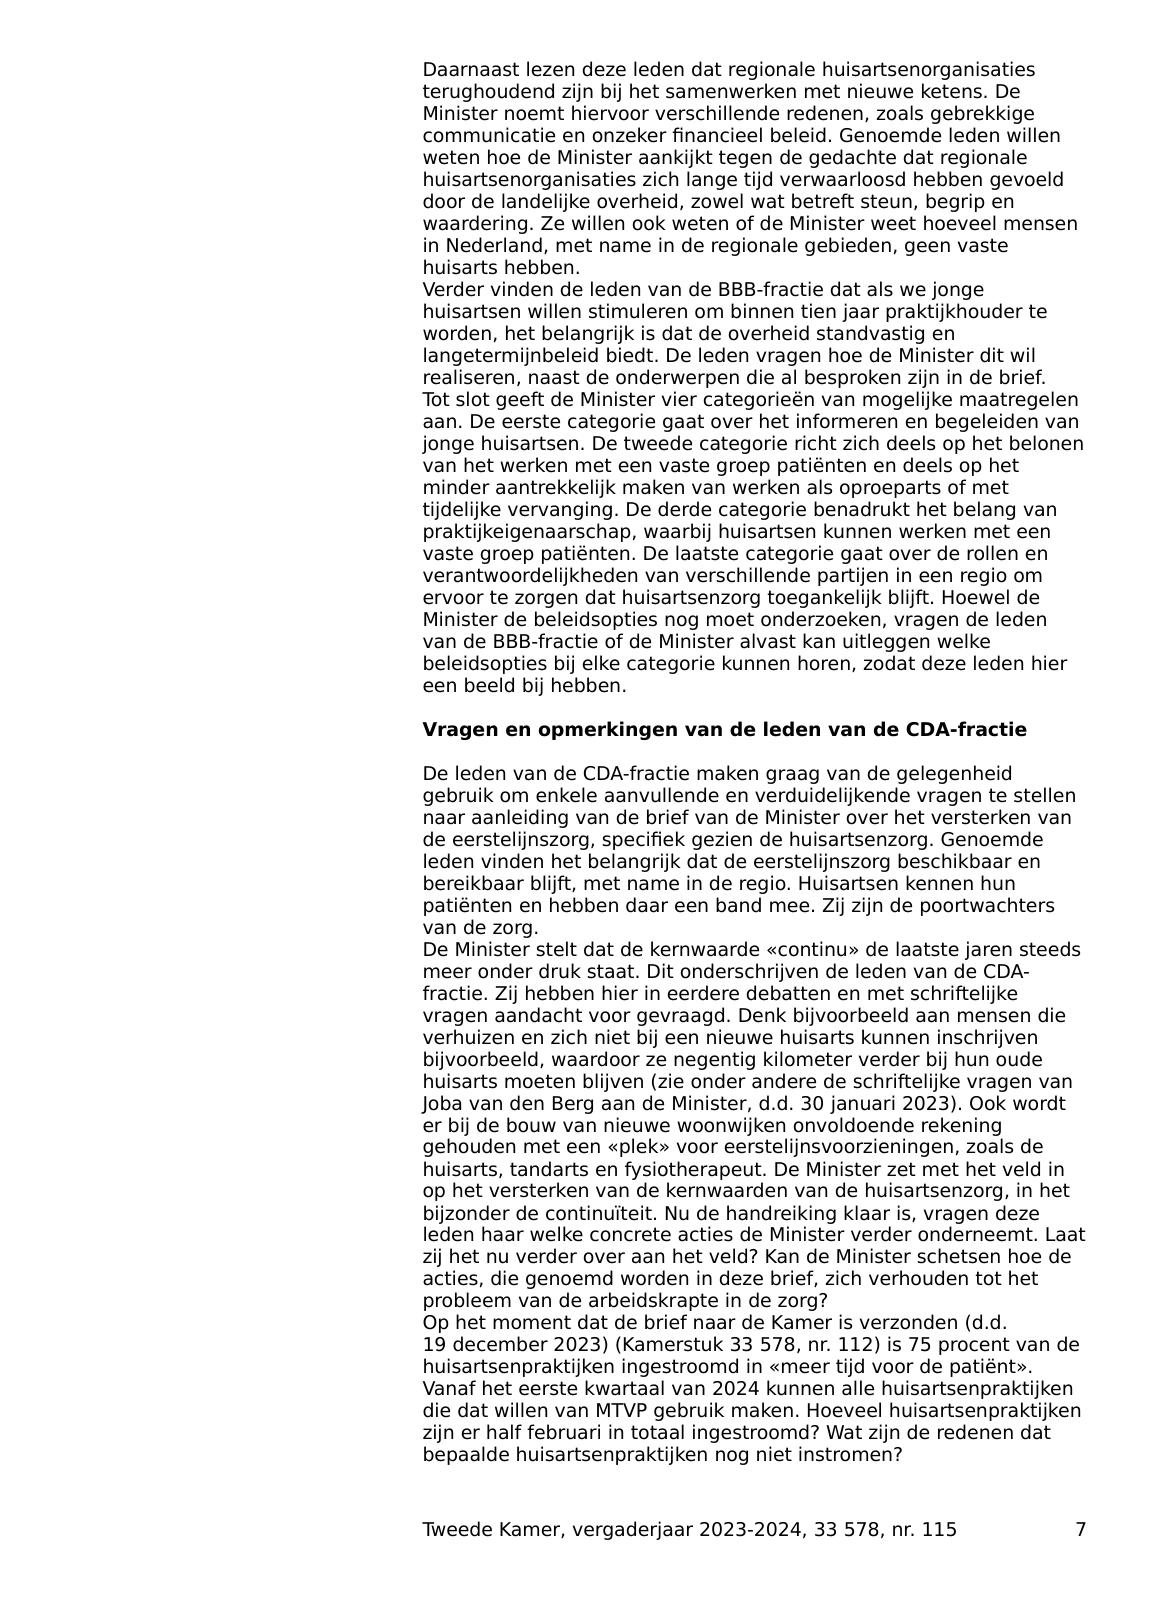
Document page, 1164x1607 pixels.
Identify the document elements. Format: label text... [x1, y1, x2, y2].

text Daarnaast lezen deze leden dat regionale huisartsenorganisaties terughoudend zijn bij het samenwerken met nieuwe ketens. De Minister noemt hiervoor verschillende redenen, zoals gebrekkige communicatie en onzeker financieel beleid. Genoemde leden willen weten hoe de Minister aankijkt tegen de gedachte dat regionale huisartsenorganisaties zich lange tijd verwaarloosd hebben gevoeld door de landelijke overheid, zowel wat betreft steun, begrip en waardering. Ze willen ook weten of de Minister weet hoeveel mensen in Nederland, met name in de regionale gebieden, geen vaste huisarts hebben. [422, 59, 1087, 279]
subtitle Vragen en opmerkingen van de leden van de CDA-fractie [422, 719, 1087, 741]
text Tot slot geeft de Minister vier categorieën van mogelijke maatregelen aan. De eerste categorie gaat over het informeren en begeleiden van jonge huisartsen. De tweede categorie richt zich deels op het belonen van het werken met een vaste groep patiënten en deels op het minder aantrekkelijk maken van werken als oproeparts of met tijdelijke vervanging. De derde categorie benadrukt het belang van praktijkeigenaarschap, waarbij huisartsen kunnen werken met een vaste groep patiënten. De laatste categorie gaat over de rollen en verantwoordelijkheden van verschillende partijen in een regio om ervoor te zorgen dat huisartsenzorg toegankelijk blijft. Hoewel de Minister de beleidsopties nog moet onderzoeken, vragen de leden van de BBB-fractie of de Minister alvast kan uitleggen welke beleidsopties bij elke categorie kunnen horen, zodat deze leden hier een beeld bij hebben. [422, 389, 1087, 696]
text Verder vinden de leden van de BBB-fractie dat als we jonge huisartsen willen stimuleren om binnen tien jaar praktijkhouder te worden, het belangrijk is dat de overheid standvastig en langetermijnbeleid biedt. De leden vragen hoe de Minister dit wil realiseren, naast de onderwerpen die al besproken zijn in de brief. [422, 279, 1087, 389]
text De Minister stelt dat de kernwaarde «continu» de laatste jaren steeds meer onder druk staat. Dit onderschrijven de leden van de CDA-fractie. Zij hebben hier in eerdere debatten en met schriftelijke vragen aandacht voor gevraagd. Denk bijvoorbeeld aan mensen die verhuizen en zich niet bij een nieuwe huisarts kunnen inschrijven bijvoorbeeld, waardoor ze negentig kilometer verder bij hun oude huisarts moeten blijven (zie onder andere de schriftelijke vragen van Joba van den Berg aan de Minister, d.d. 30 januari 2023). Ook wordt er bij de bouw van nieuwe woonwijken onvoldoende rekening gehouden met een «plek» voor eerstelijnsvoorzieningen, zoals de huisarts, tandarts en fysiotherapeut. De Minister zet met het veld in op het versterken van de kernwaarden van de huisartsenzorg, in het bijzonder de continuïteit. Nu de handreiking klaar is, vragen deze leden haar welke concrete acties de Minister verder onderneemt. Laat zij het nu verder over aan het veld? Kan de Minister schetsen hoe de acties, die genoemd worden in deze brief, zich verhouden tot het probleem van de arbeidskrapte in de zorg? [422, 939, 1087, 1312]
text De leden van de CDA-fractie maken graag van de gelegenheid gebruik om enkele aanvullende en verduidelijkende vragen te stellen naar aanleiding van de brief van de Minister over het versterken van de eerstelijnszorg, specifiek gezien de huisartsenzorg. Genoemde leden vinden het belangrijk dat de eerstelijnszorg beschikbaar en bereikbaar blijft, met name in de regio. Huisartsen kennen hun patiënten en hebben daar een band mee. Zij zijn de poortwachters van de zorg. [422, 763, 1087, 939]
text Op het moment dat de brief naar de Kamer is verzonden (d.d. 19 december 2023) (Kamerstuk 33 578, nr. 112) is 75 procent van de huisartsenpraktijken ingestroomd in «meer tijd voor de patiënt». Vanaf het eerste kwartaal van 2024 kunnen alle huisartsenpraktijken die dat willen van MTVP gebruik maken. Hoeveel huisartsenpraktijken zijn er half februari in totaal ingestroomd? Wat zijn de redenen dat bepaalde huisartsenpraktijken nog niet instromen? [422, 1312, 1087, 1466]
